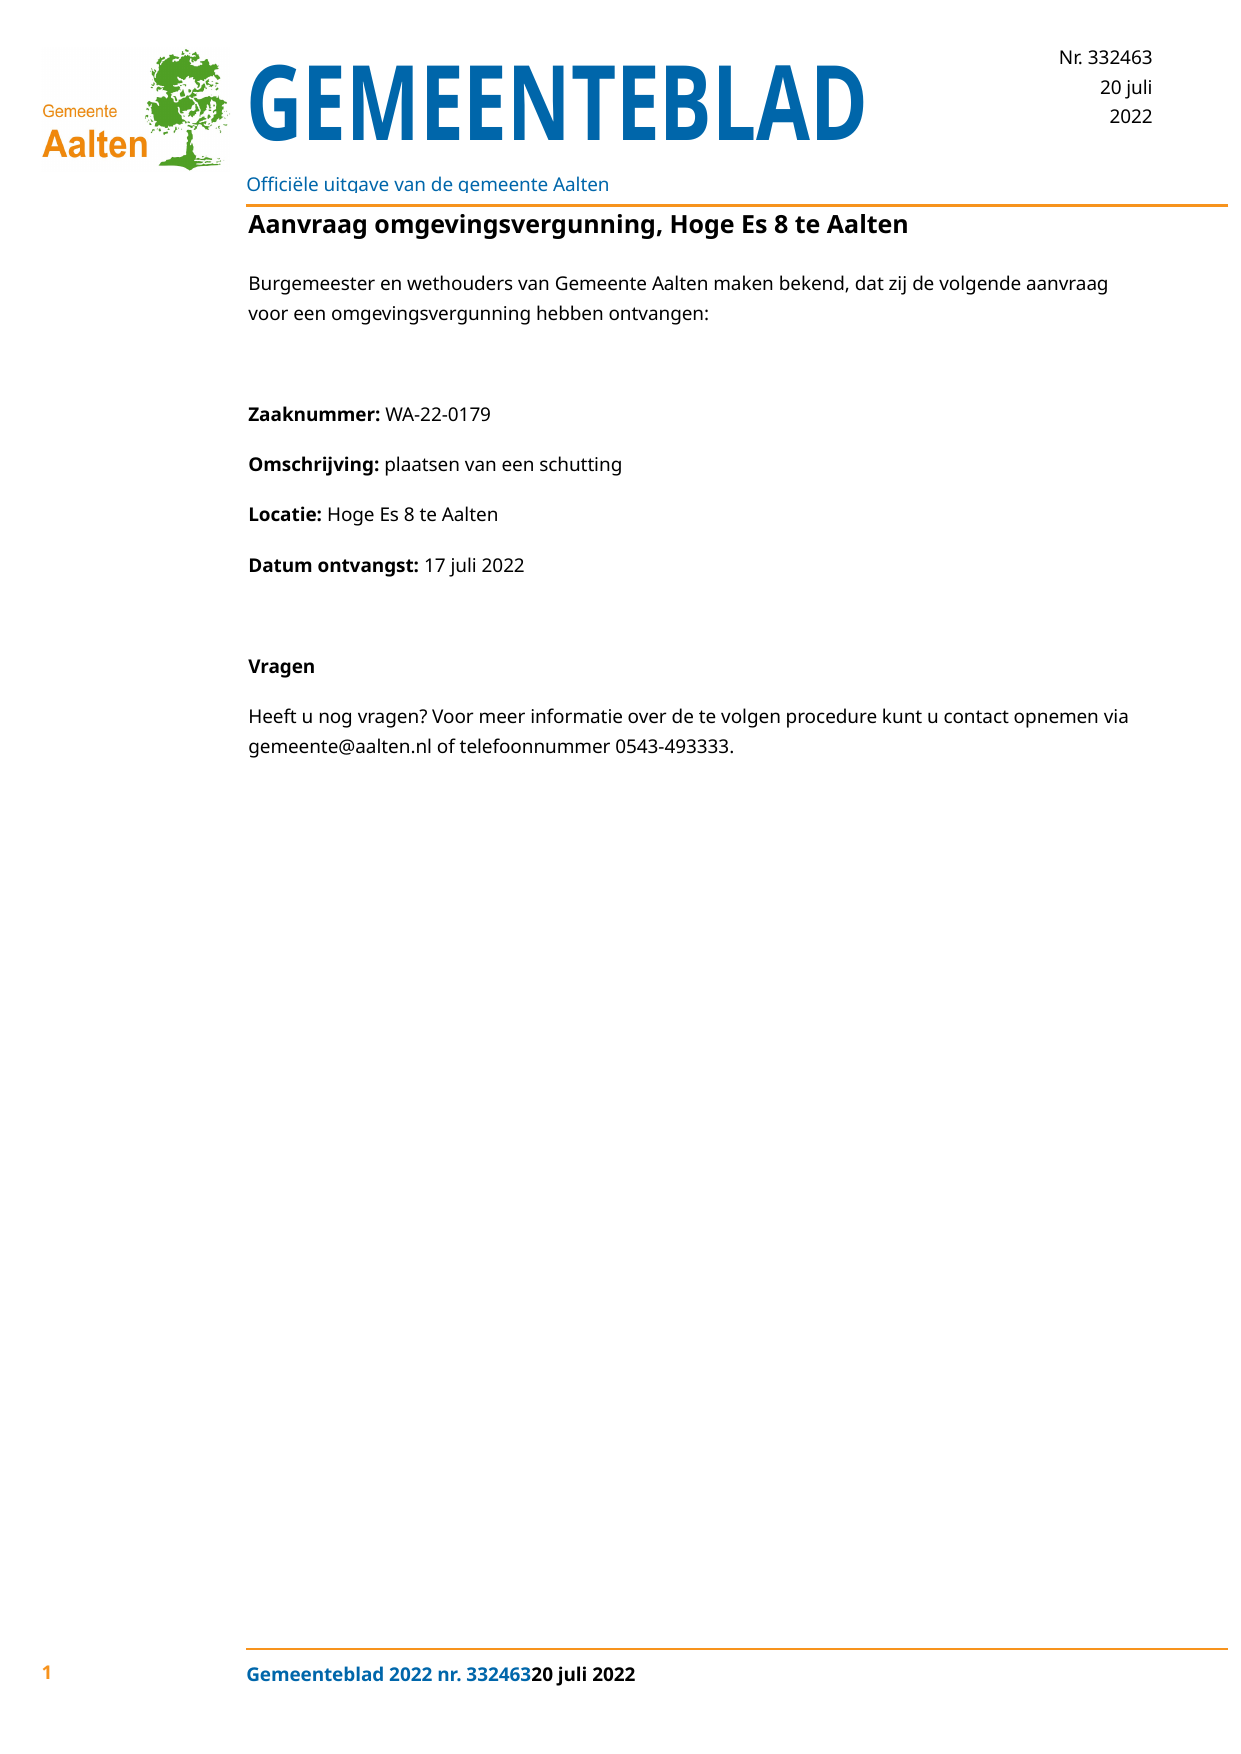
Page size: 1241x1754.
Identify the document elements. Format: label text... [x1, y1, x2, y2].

text Datum ontvangst: 17 juli 2022 [248, 552, 1152, 578]
text Heeft u nog vragen? Voor meer informatie over de te volgen procedure kunt u contact opnemen via gemeente@aalten.nl of telefoonnummer 0543-493333. [248, 703, 1152, 758]
text Locatie: Hoge Es 8 te Aalten [248, 502, 1152, 527]
picture [41, 47, 231, 172]
text Vragen [248, 653, 1152, 678]
text Zaaknummer: WA-22-0179 [248, 401, 1152, 426]
text Omschrijving: plaatsen van een schutting [248, 451, 1152, 477]
text Burgemeester en wethouders van Gemeente Aalten maken bekend, dat zij de volgende aanvraag voor een omgevingsvergunning hebben ontvangen: [248, 270, 1152, 326]
text Aanvraag omgevingsvergunning, Hoge Es 8 te Aalten [248, 207, 1152, 241]
